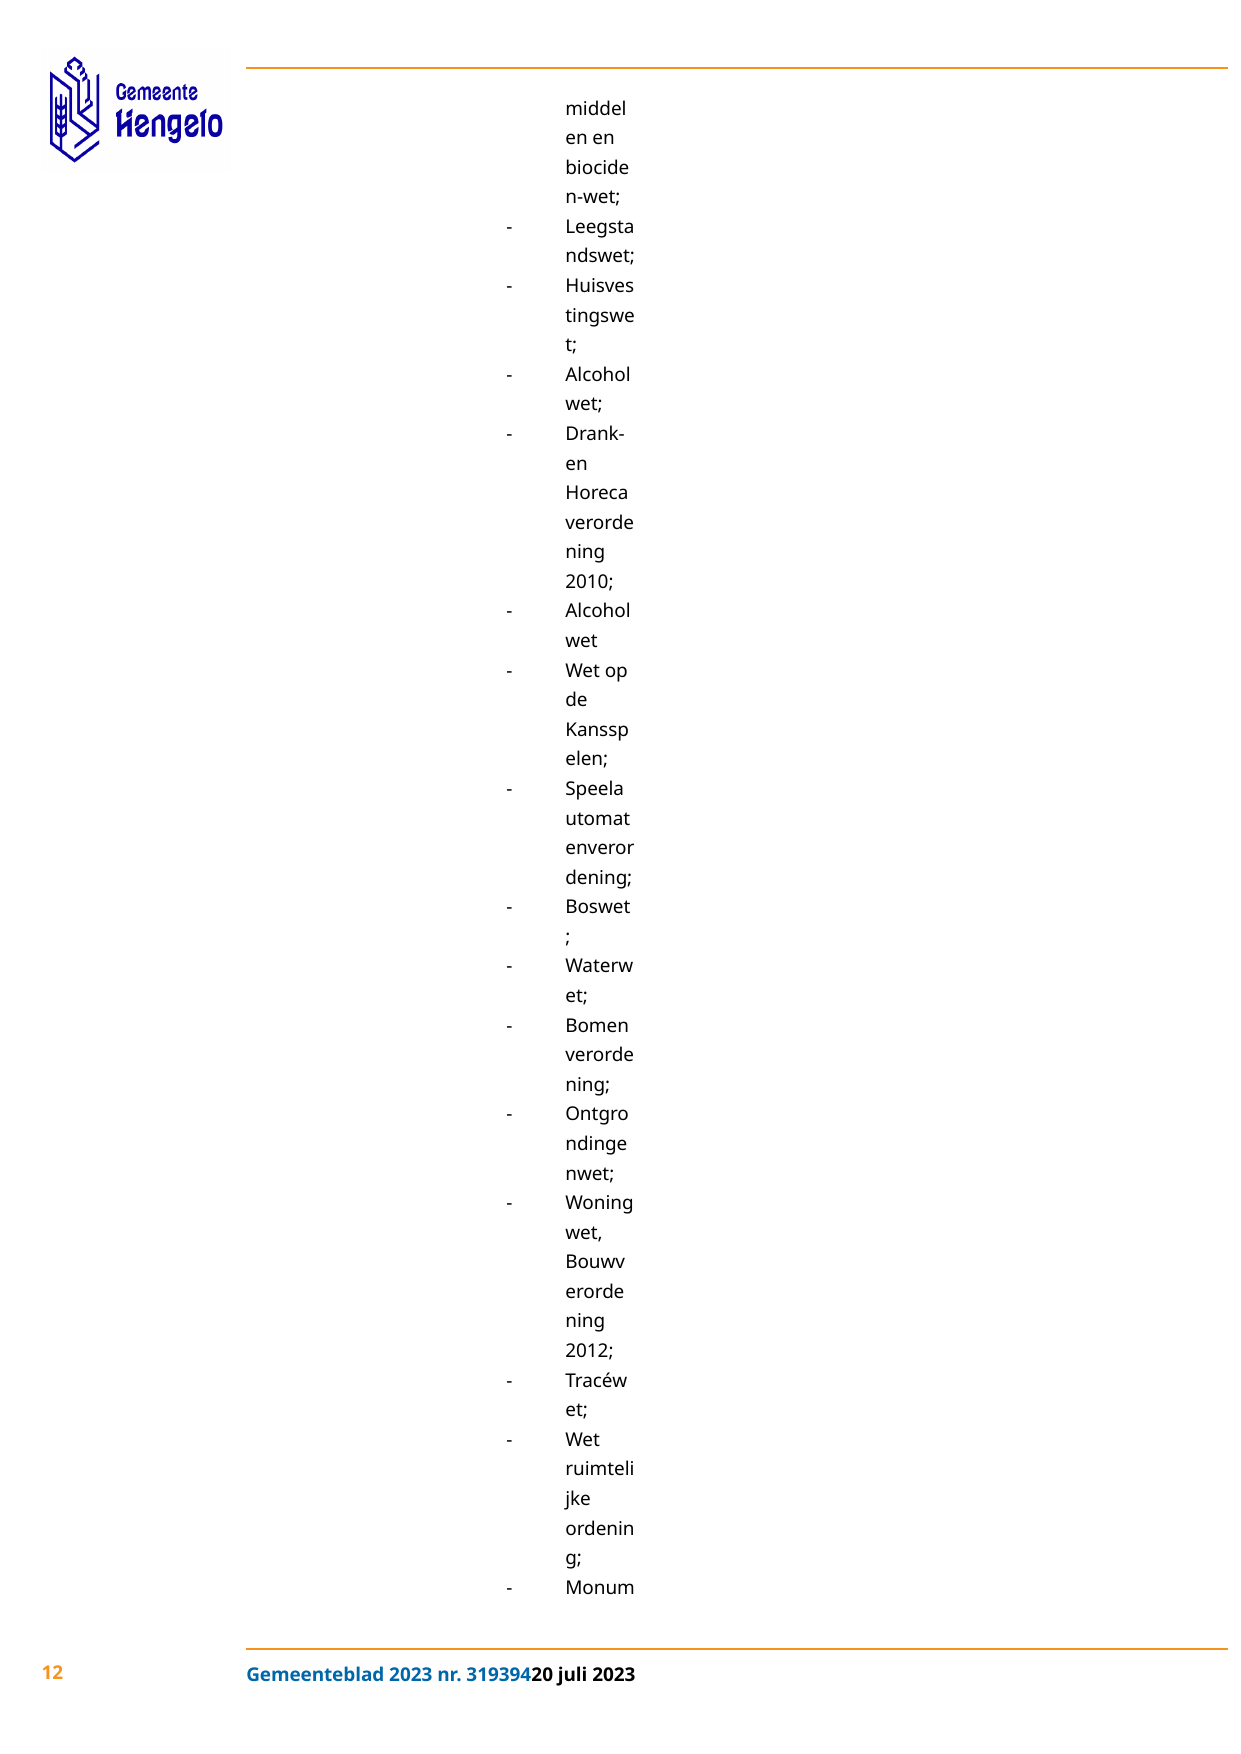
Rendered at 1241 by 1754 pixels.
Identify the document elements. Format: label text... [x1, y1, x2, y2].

picture [41, 47, 231, 172]
table_cell [764, 95, 893, 1600]
table_cell middelen en biociden-wet; Leegstandswet; Huisvestingswet; Alcoholwet; Drank- en Horecaverordening 2010; Alcoholwet Wet op de Kansspelen; Speelautomatenverordening; Boswet; Waterwet; Bomenverordening; Ontgrondingenwet; Woningwet, Bouwverordening 2012; Tracéwet; Wet ruimtelijke ordening; Monum [506, 95, 635, 1600]
table_cell [248, 95, 506, 1600]
table_cell [1023, 95, 1152, 1600]
table_cell [635, 95, 764, 1600]
table_cell [894, 95, 1022, 1600]
